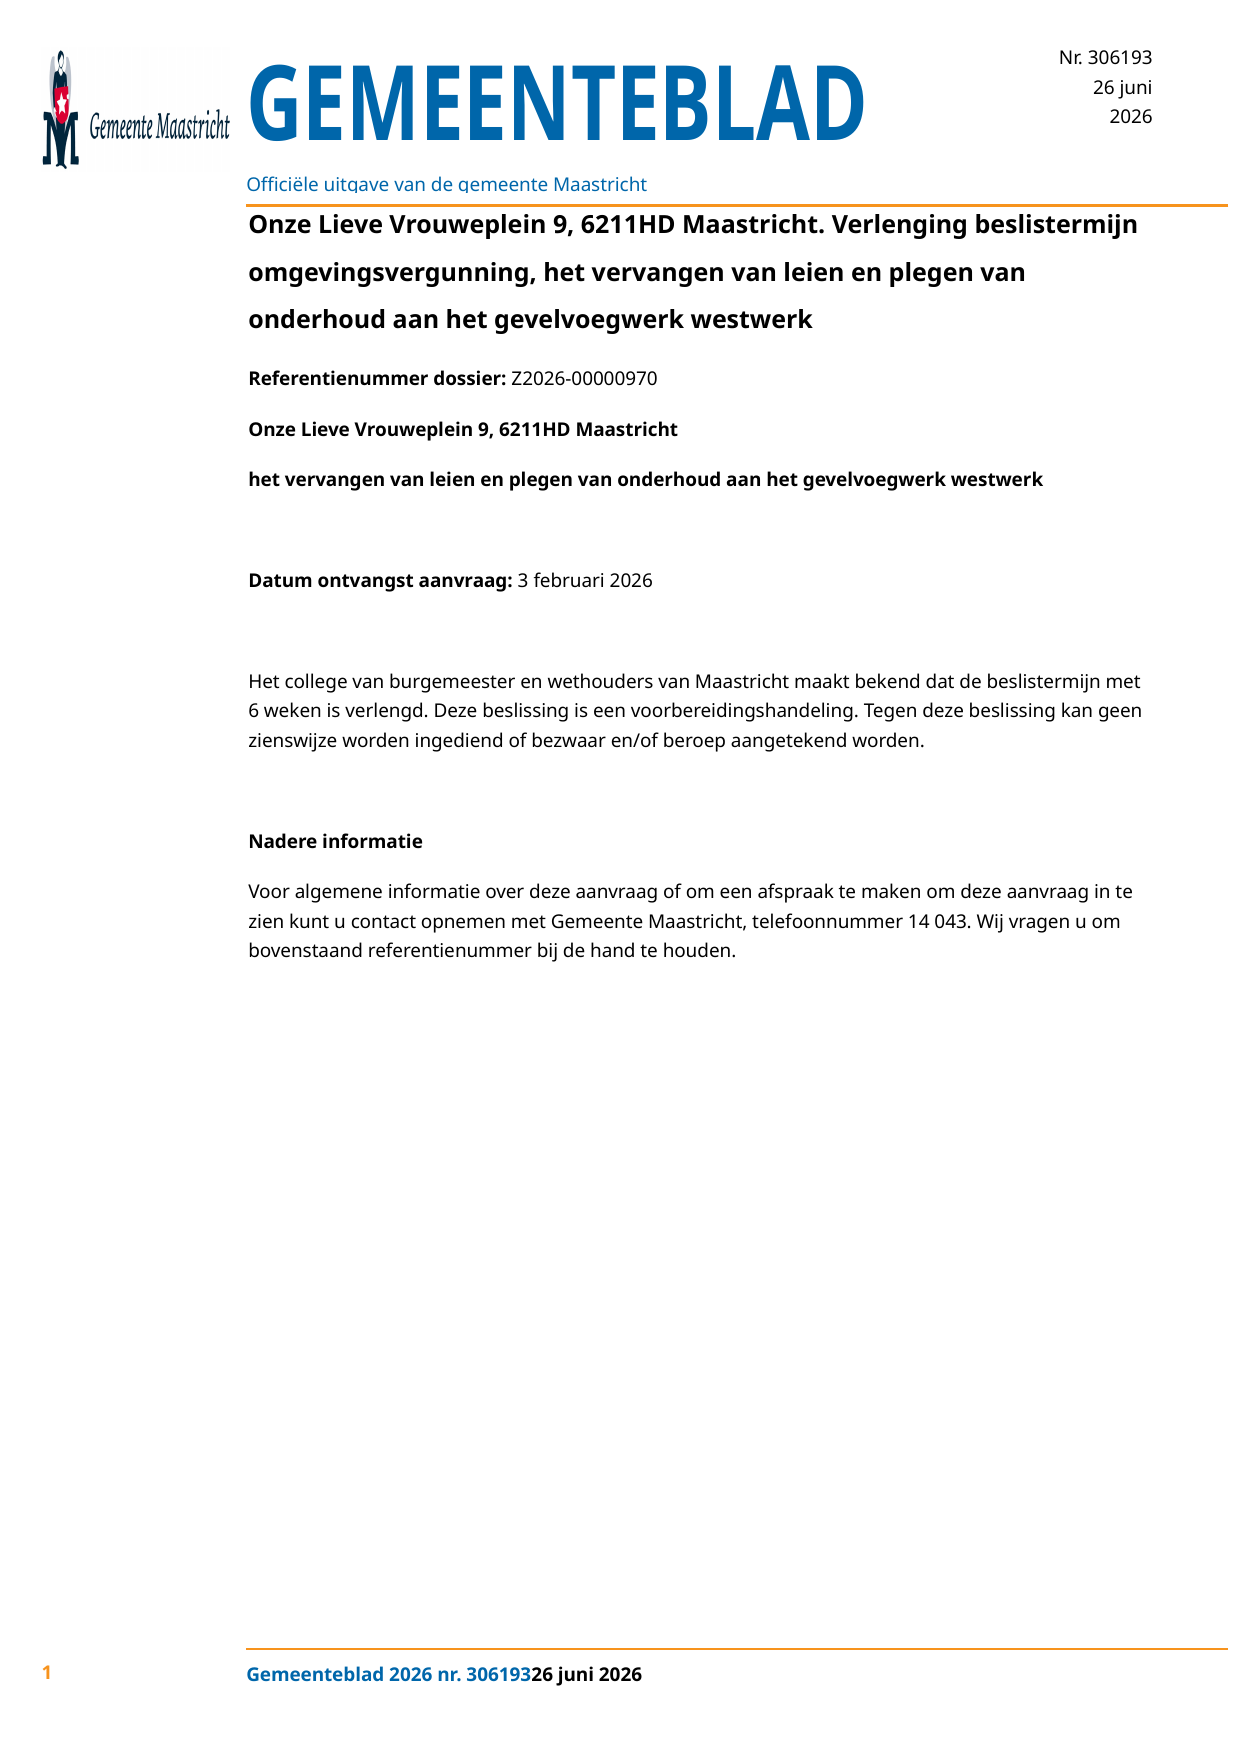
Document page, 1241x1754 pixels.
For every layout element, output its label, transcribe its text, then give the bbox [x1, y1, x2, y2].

picture [41, 47, 231, 172]
text Het college van burgemeester en wethouders van Maastricht maakt bekend dat de beslistermijn met 6 weken is verlengd. Deze beslissing is een voorbereidingshandeling. Tegen deze beslissing kan geen zienswijze worden ingediend of bezwaar en/of beroep aangetekend worden. [248, 668, 1152, 753]
text Nadere informatie [248, 828, 1152, 854]
text Voor algemene informatie over deze aanvraag of om een afspraak te maken om deze aanvraag in te zien kunt u contact opnemen met Gemeente Maastricht, telefoonnummer 14 043. Wij vragen u om bovenstaand referentienummer bij de hand te houden. [248, 878, 1152, 963]
text Onze Lieve Vrouweplein 9, 6211HD Maastricht [248, 416, 1152, 442]
text het vervangen van leien en plegen van onderhoud aan het gevelvoegwerk westwerk [248, 466, 1152, 492]
text Datum ontvangst aanvraag: 3 februari 2026 [248, 567, 1152, 593]
text Referentienummer dossier: Z2026-00000970 [248, 366, 1152, 391]
text Onze Lieve Vrouweplein 9, 6211HD Maastricht. Verlenging beslistermijn omgevingsvergunning, het vervangen van leien en plegen van onderhoud aan het gevelvoegwerk westwerk [248, 207, 1152, 336]
